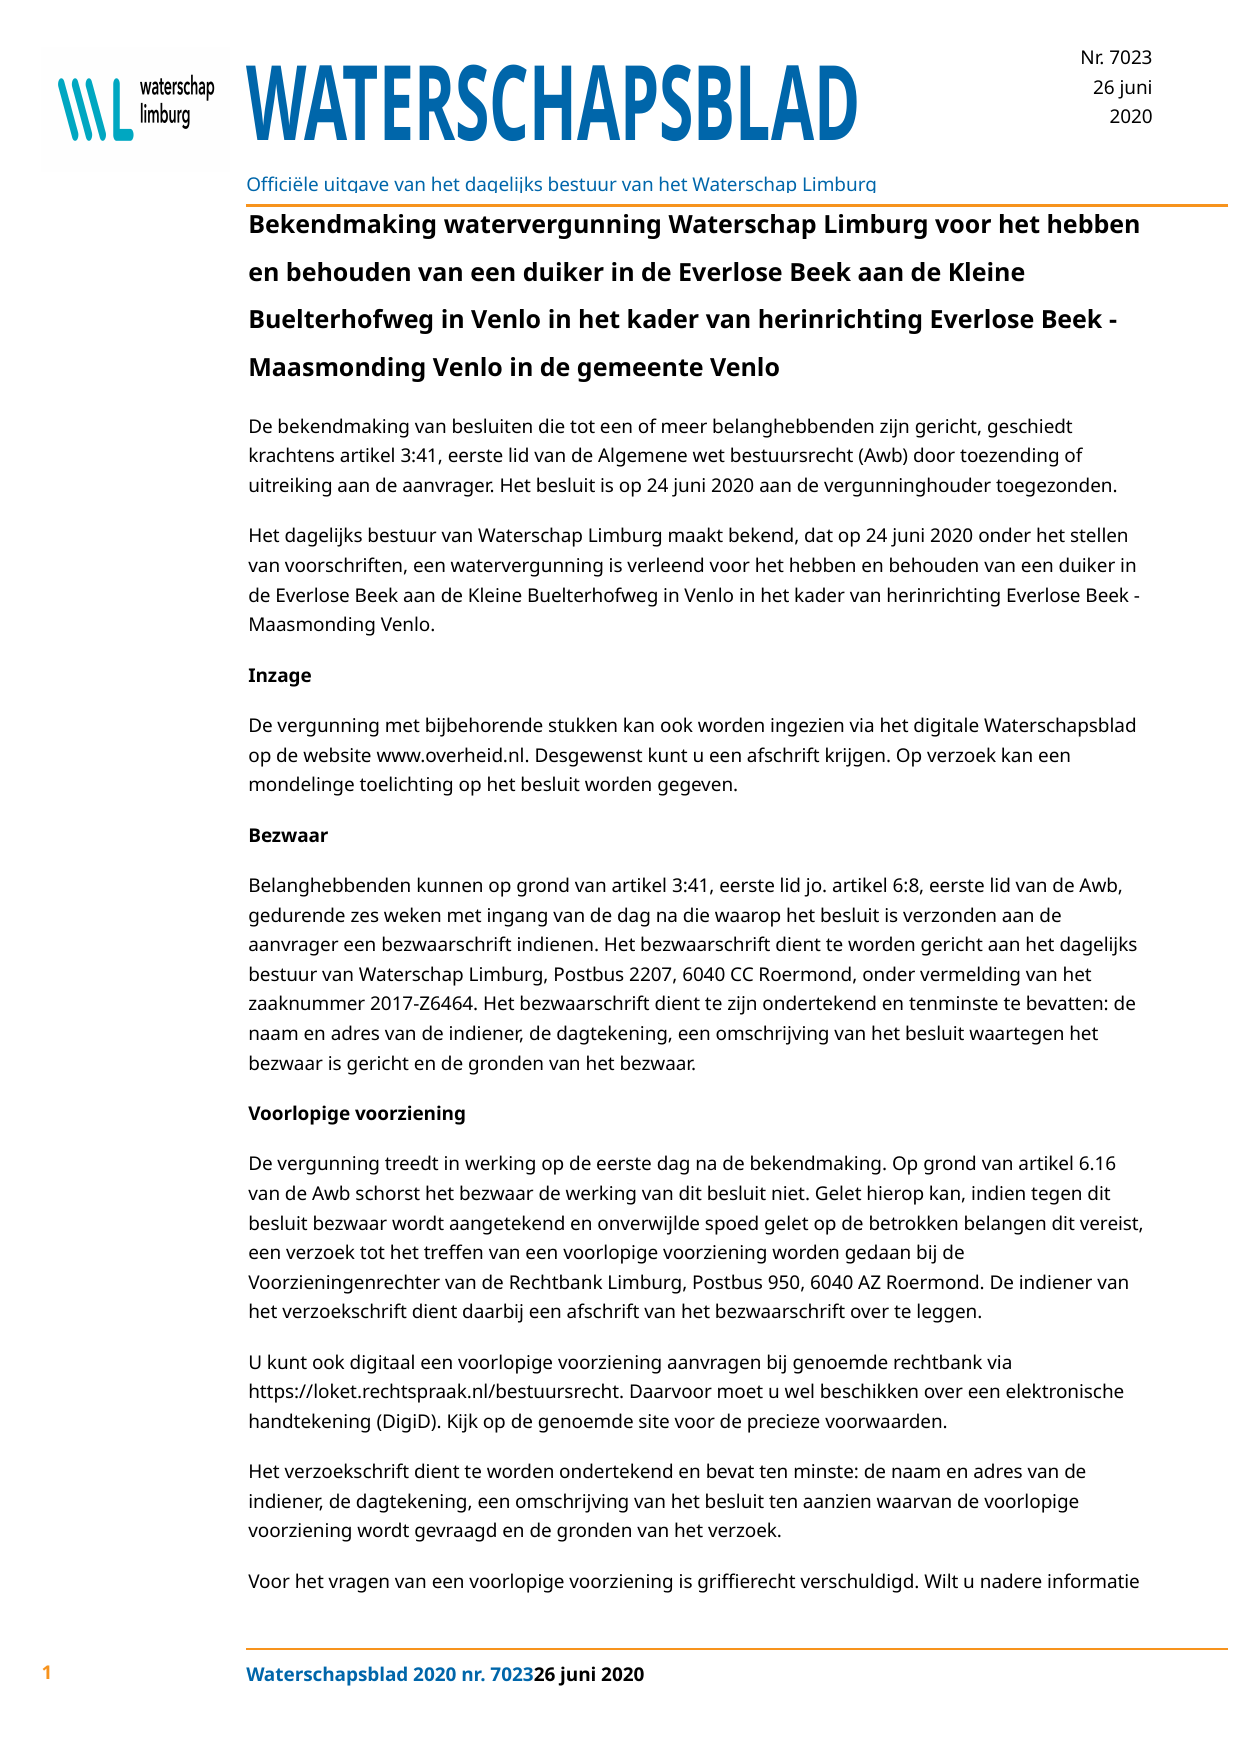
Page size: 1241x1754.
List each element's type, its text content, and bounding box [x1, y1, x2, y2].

text Bekendmaking watervergunning Waterschap Limburg voor het hebben en behouden van een duiker in de Everlose Beek aan de Kleine Buelterhofweg in Venlo in het kader van herinrichting Everlose Beek - Maasmonding Venlo in de gemeente Venlo [248, 207, 1152, 384]
text De vergunning met bijbehorende stukken kan ook worden ingezien via het digitale Waterschapsblad op de website www.overheid.nl. Desgewenst kunt u een afschrift krijgen. Op verzoek kan een mondelinge toelichting op het besluit worden gegeven. [248, 712, 1152, 797]
text Voorlopige voorziening [248, 1100, 1152, 1126]
text Belanghebbenden kunnen op grond van artikel 3:41, eerste lid jo. artikel 6:8, eerste lid van de Awb, gedurende zes weken met ingang van de dag na die waarop het besluit is verzonden aan de aanvrager een bezwaarschrift indienen. Het bezwaarschrift dient te worden gericht aan het dagelijks bestuur van Waterschap Limburg, Postbus 2207, 6040 CC Roermond, onder vermelding van het zaaknummer 2017-Z6464. Het bezwaarschrift dient te zijn ondertekend en tenminste te bevatten: de naam en adres van de indiener, de dagtekening, een omschrijving van het besluit waartegen het bezwaar is gericht en de gronden van het bezwaar. [248, 872, 1152, 1076]
text Bezwaar [248, 822, 1152, 848]
text De vergunning treedt in werking op de eerste dag na de bekendmaking. Op grond van artikel 6.16 van de Awb schorst het bezwaar de werking van dit besluit niet. Gelet hierop kan, indien tegen dit besluit bezwaar wordt aangetekend en onverwijlde spoed gelet op de betrokken belangen dit vereist, een verzoek tot het treffen van een voorlopige voorziening worden gedaan bij de Voorzieningenrechter van de Rechtbank Limburg, Postbus 950, 6040 AZ Roermond. De indiener van het verzoekschrift dient daarbij een afschrift van het bezwaarschrift over te leggen. [248, 1151, 1152, 1324]
text Inzage [248, 662, 1152, 688]
picture [41, 47, 231, 172]
text De bekendmaking van besluiten die tot een of meer belanghebbenden zijn gericht, geschiedt krachtens artikel 3:41, eerste lid van de Algemene wet bestuursrecht (Awb) door toezending of uitreiking aan de aanvrager. Het besluit is op 24 juni 2020 aan de vergunninghouder toegezonden. [248, 413, 1152, 498]
text Het verzoekschrift dient te worden ondertekend en bevat ten minste: de naam en adres van de indiener, de dagtekening, een omschrijving van het besluit ten aanzien waarvan de voorlopige voorziening wordt gevraagd en de gronden van het verzoek. [248, 1458, 1152, 1543]
text Het dagelijks bestuur van Waterschap Limburg maakt bekend, dat op 24 juni 2020 onder het stellen van voorschriften, een watervergunning is verleend voor het hebben en behouden van een duiker in de Everlose Beek aan de Kleine Buelterhofweg in Venlo in het kader van herinrichting Everlose Beek - Maasmonding Venlo. [248, 523, 1152, 637]
text Voor het vragen van een voorlopige voorziening is griffierecht verschuldigd. Wilt u nadere informatie [248, 1568, 1152, 1594]
text U kunt ook digitaal een voorlopige voorziening aanvragen bij genoemde rechtbank via https://loket.rechtspraak.nl/bestuursrecht. Daarvoor moet u wel beschikken over een elektronische handtekening (DigiD). Kijk op de genoemde site voor de precieze voorwaarden. [248, 1349, 1152, 1434]
